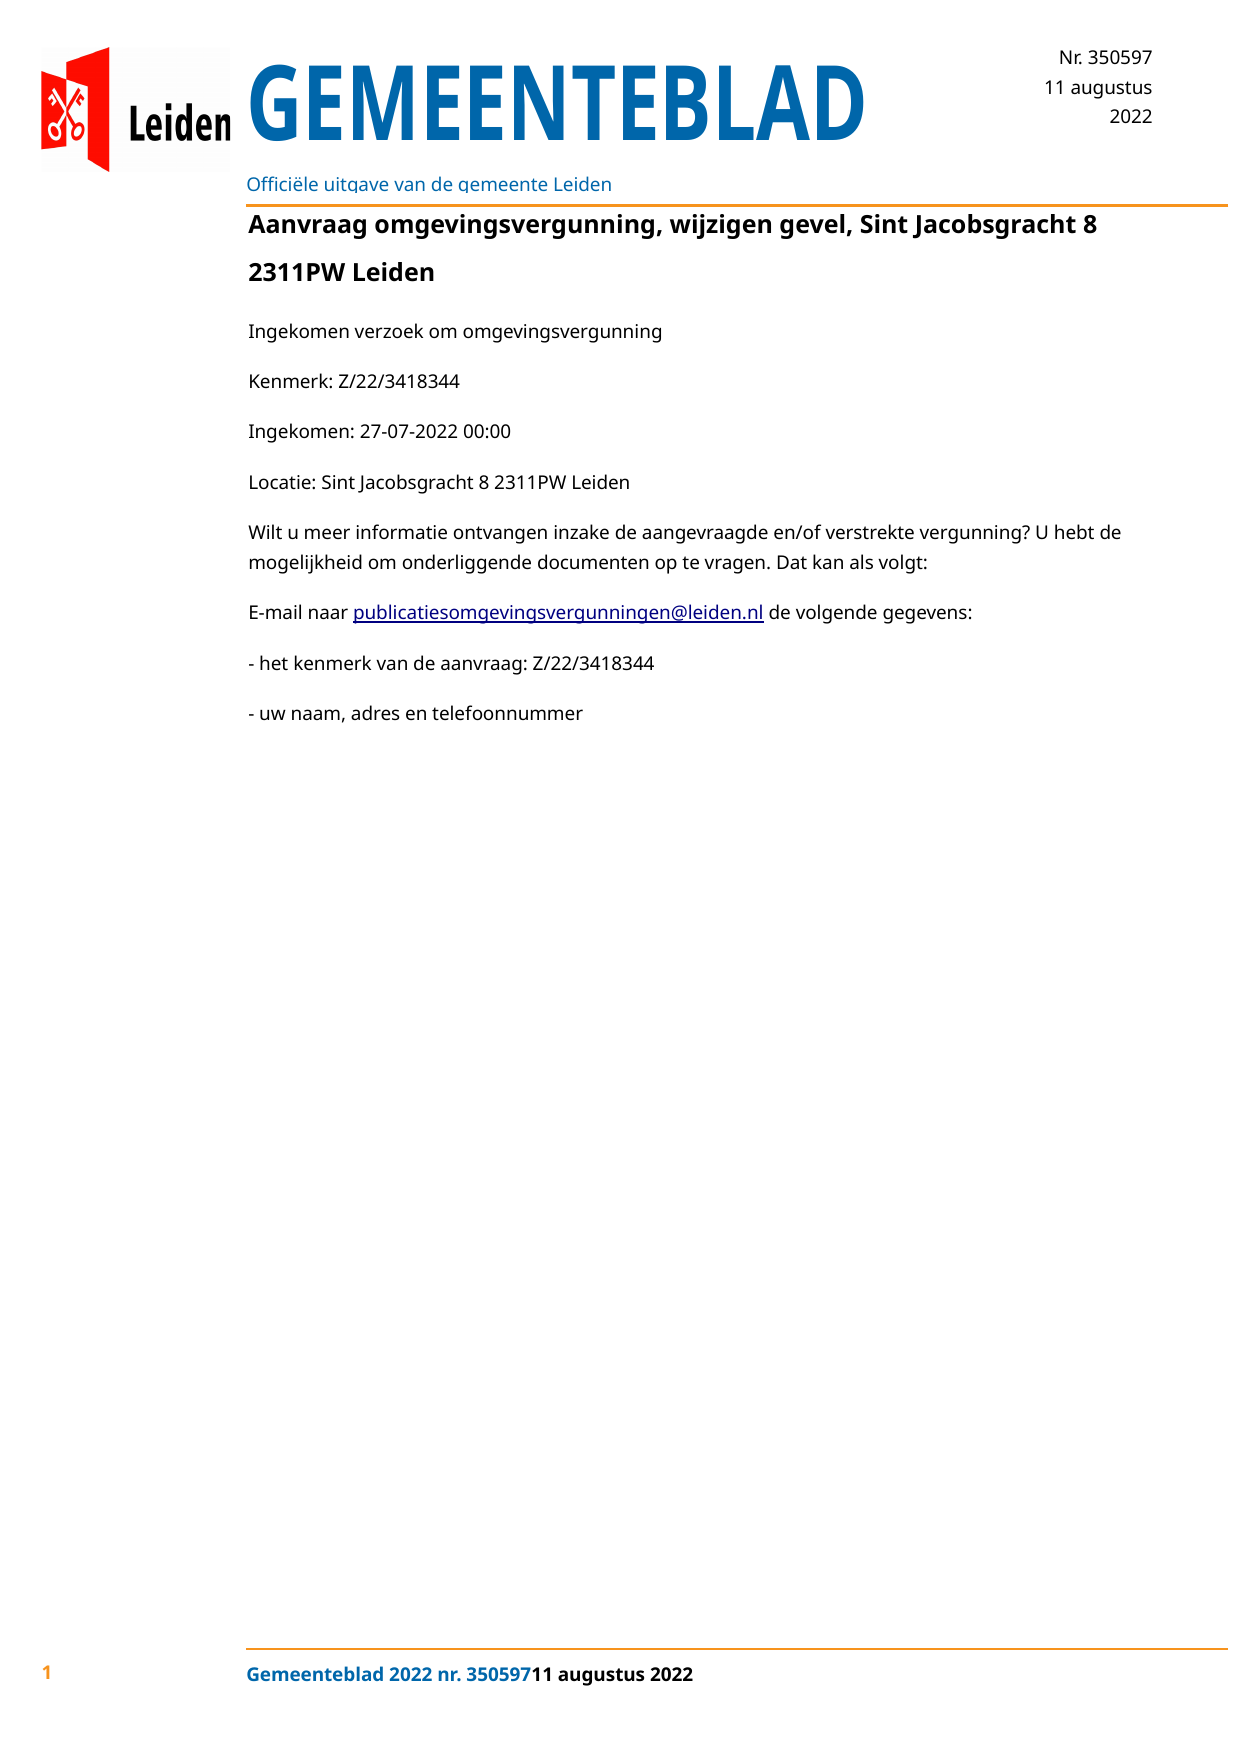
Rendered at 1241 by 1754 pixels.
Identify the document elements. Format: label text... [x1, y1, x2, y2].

text Aanvraag omgevingsvergunning, wijzigen gevel, Sint Jacobsgracht 8 2311PW Leiden [248, 207, 1152, 288]
text Wilt u meer informatie ontvangen inzake de aangevraagde en/of verstrekte vergunning? U hebt de mogelijkheid om onderliggende documenten op te vragen. Dat kan als volgt: [248, 519, 1152, 575]
text - uw naam, adres en telefoonnummer [248, 700, 1152, 726]
text Locatie: Sint Jacobsgracht 8 2311PW Leiden [248, 469, 1152, 495]
text Ingekomen verzoek om omgevingsvergunning [248, 318, 1152, 344]
text Ingekomen: 27-07-2022 00:00 [248, 419, 1152, 444]
picture [41, 47, 231, 172]
text Kenmerk: Z/22/3418344 [248, 368, 1152, 394]
text E-mail naar publicatiesomgevingsvergunningen@leiden.nl de volgende gegevens: [248, 599, 1152, 625]
text - het kenmerk van de aanvraag: Z/22/3418344 [248, 650, 1152, 676]
